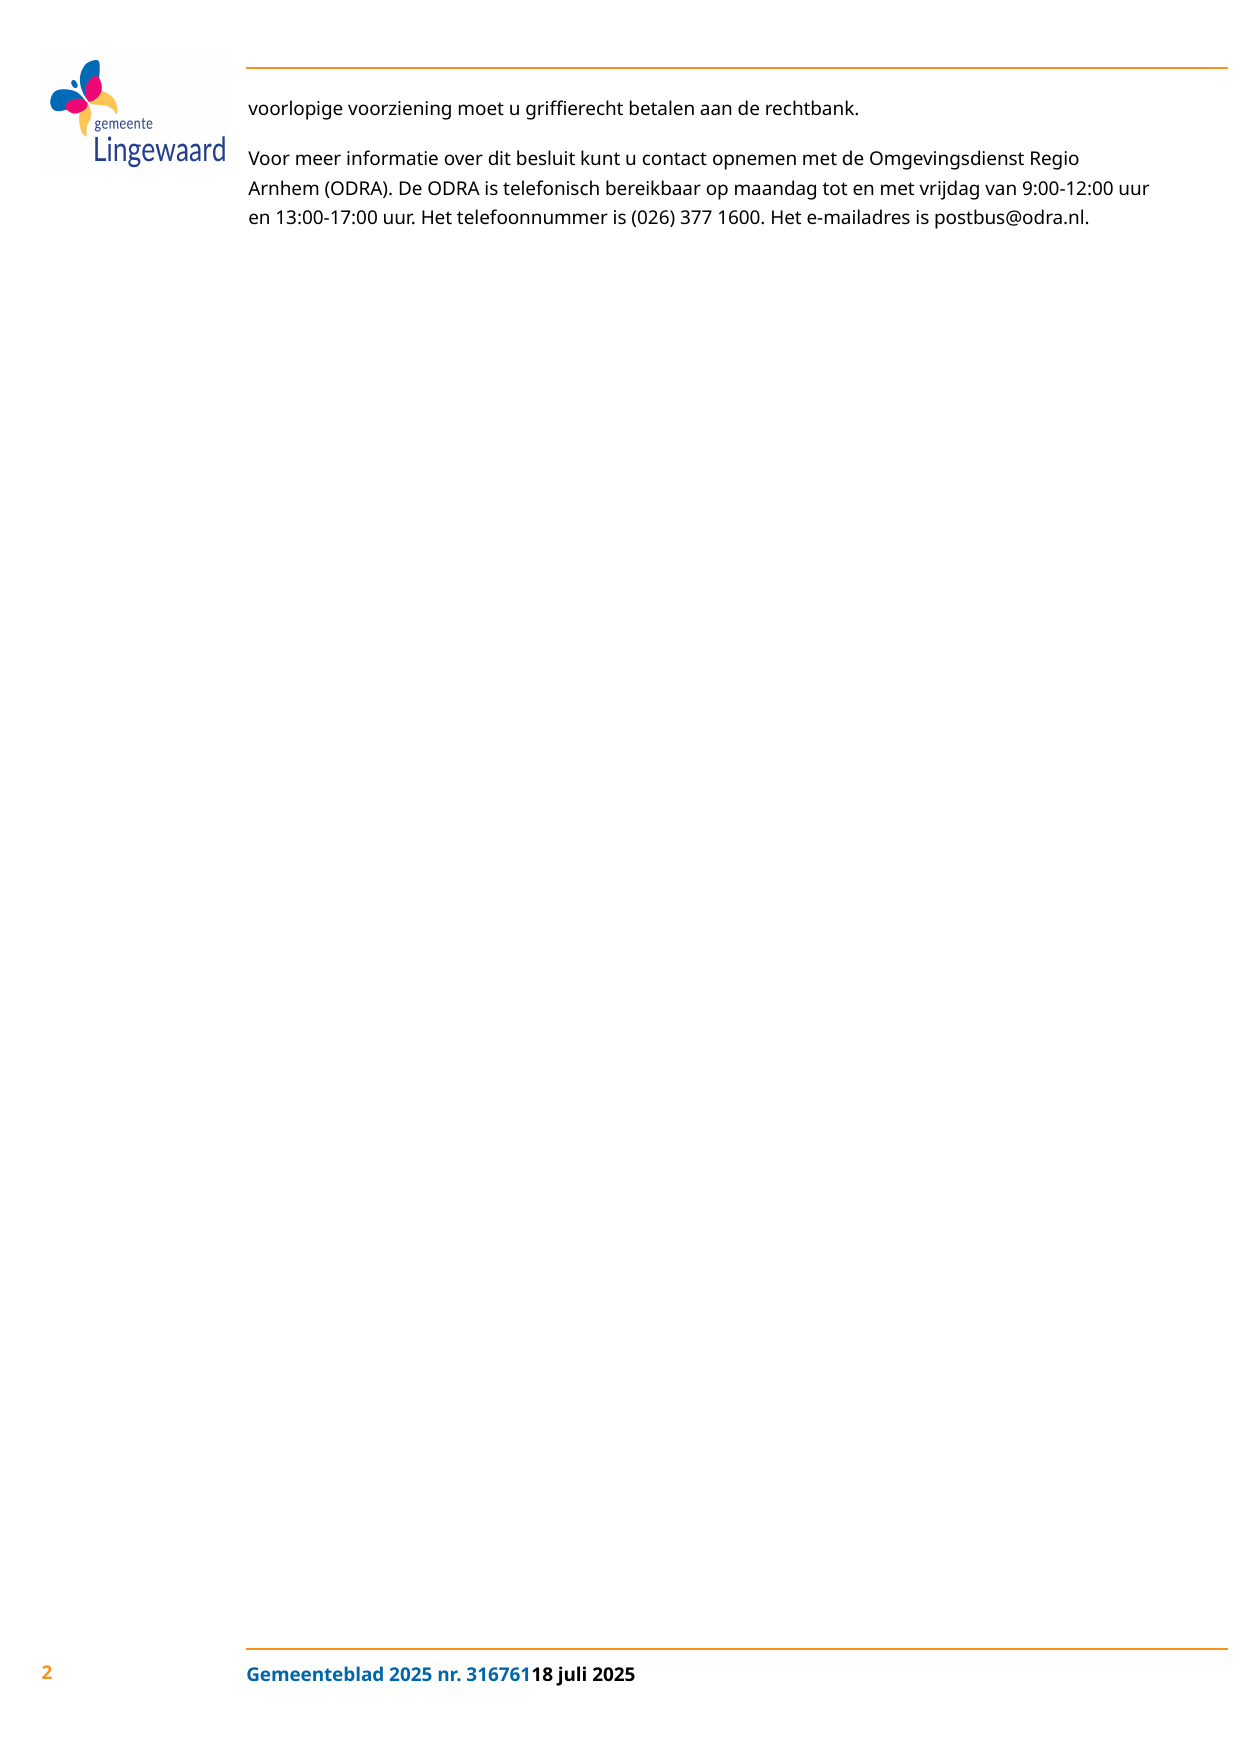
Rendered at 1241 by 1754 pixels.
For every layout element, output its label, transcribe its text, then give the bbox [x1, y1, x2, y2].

text voorlopige voorziening moet u griffierecht betalen aan de rechtbank. [248, 95, 1152, 121]
picture [41, 47, 231, 172]
text Voor meer informatie over dit besluit kunt u contact opnemen met de Omgevingsdienst Regio Arnhem (ODRA). De ODRA is telefonisch bereikbaar op maandag tot en met vrijdag van 9:00-12:00 uur en 13:00-17:00 uur. Het telefoonnummer is (026) 377 1600. Het e-mailadres is postbus@odra.nl. [248, 145, 1152, 230]
